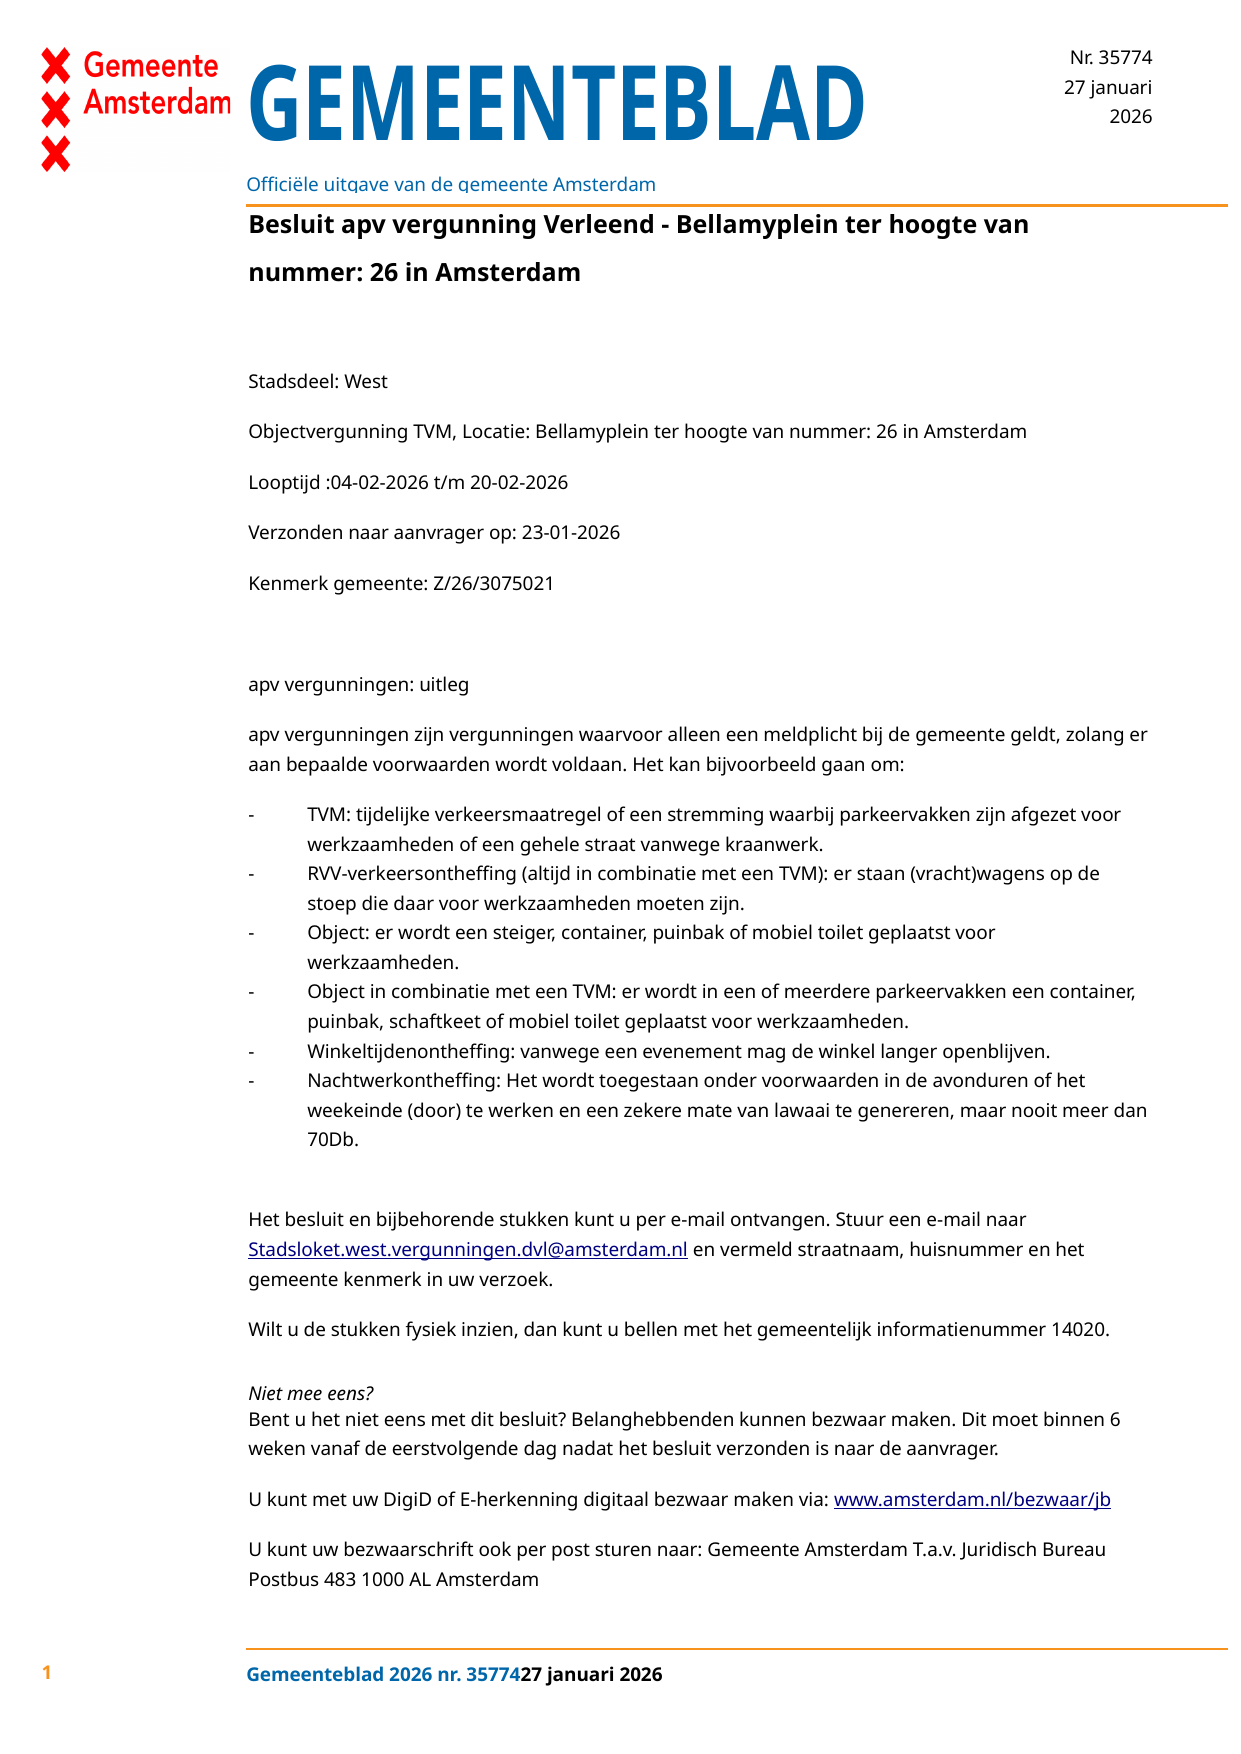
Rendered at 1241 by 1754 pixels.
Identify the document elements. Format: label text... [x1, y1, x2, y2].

text Stadsdeel: West [248, 368, 1152, 394]
text U kunt uw bezwaarschrift ook per post sturen naar: Gemeente Amsterdam T.a.v. Juridisch Bureau Postbus 483 1000 AL Amsterdam [248, 1536, 1152, 1592]
list TVM: tijdelijke verkeersmaatregel of een stremming waarbij parkeervakken zijn afgezet voor werkzaamheden of een gehele straat vanwege kraanwerk. [248, 801, 1152, 857]
text apv vergunningen zijn vergunningen waarvoor alleen een meldplicht bij de gemeente geldt, zolang er aan bepaalde voorwaarden wordt voldaan. Het kan bijvoorbeeld gaan om: [248, 721, 1152, 777]
text U kunt met uw DigiD of E-herkenning digitaal bezwaar maken via: www.amsterdam.nl/bezwaar/jb [248, 1486, 1152, 1512]
list Winkeltijdenontheffing: vanwege een evenement mag de winkel langer openblijven. [248, 1038, 1152, 1064]
list RVV-verkeersontheffing (altijd in combinatie met een TVM): er staan (vracht)wagens op de stoep die daar voor werkzaamheden moeten zijn. [248, 860, 1152, 916]
text Kenmerk gemeente: Z/26/3075021 [248, 570, 1152, 596]
text Het besluit en bijbehorende stukken kunt u per e-mail ontvangen. Stuur een e-mail naar Stadsloket.west.vergunningen.dvl@amsterdam.nl en vermeld straatnaam, huisnummer en het gemeente kenmerk in uw verzoek. [248, 1207, 1152, 1292]
text Bent u het niet eens met dit besluit? Belanghebbenden kunnen bezwaar maken. Dit moet binnen 6 weken vanaf de eerstvolgende dag nadat het besluit verzonden is naar de aanvrager. [248, 1406, 1152, 1461]
text apv vergunningen: uitleg [248, 671, 1152, 697]
text Wilt u de stukken fysiek inzien, dan kunt u bellen met het gemeentelijk informatienummer 14020. [248, 1316, 1152, 1342]
list Object: er wordt een steiger, container, puinbak of mobiel toilet geplaatst voor werkzaamheden. [248, 919, 1152, 975]
text Niet mee eens? [248, 1380, 1152, 1406]
picture [41, 47, 231, 172]
list Object in combinatie met een TVM: er wordt in een of meerdere parkeervakken een container, puinbak, schaftkeet of mobiel toilet geplaatst voor werkzaamheden. [248, 979, 1152, 1034]
text Objectvergunning TVM, Locatie: Bellamyplein ter hoogte van nummer: 26 in Amsterdam [248, 419, 1152, 444]
text Verzonden naar aanvrager op: 23-01-2026 [248, 519, 1152, 545]
text Looptijd :04-02-2026 t/m 20-02-2026 [248, 469, 1152, 495]
text Besluit apv vergunning Verleend - Bellamyplein ter hoogte van nummer: 26 in Amsterdam [248, 207, 1152, 288]
list Nachtwerkontheffing: Het wordt toegestaan onder voorwaarden in de avonduren of het weekeinde (door) te werken en een zekere mate van lawaai te genereren, maar nooit meer dan 70Db. [248, 1067, 1152, 1152]
